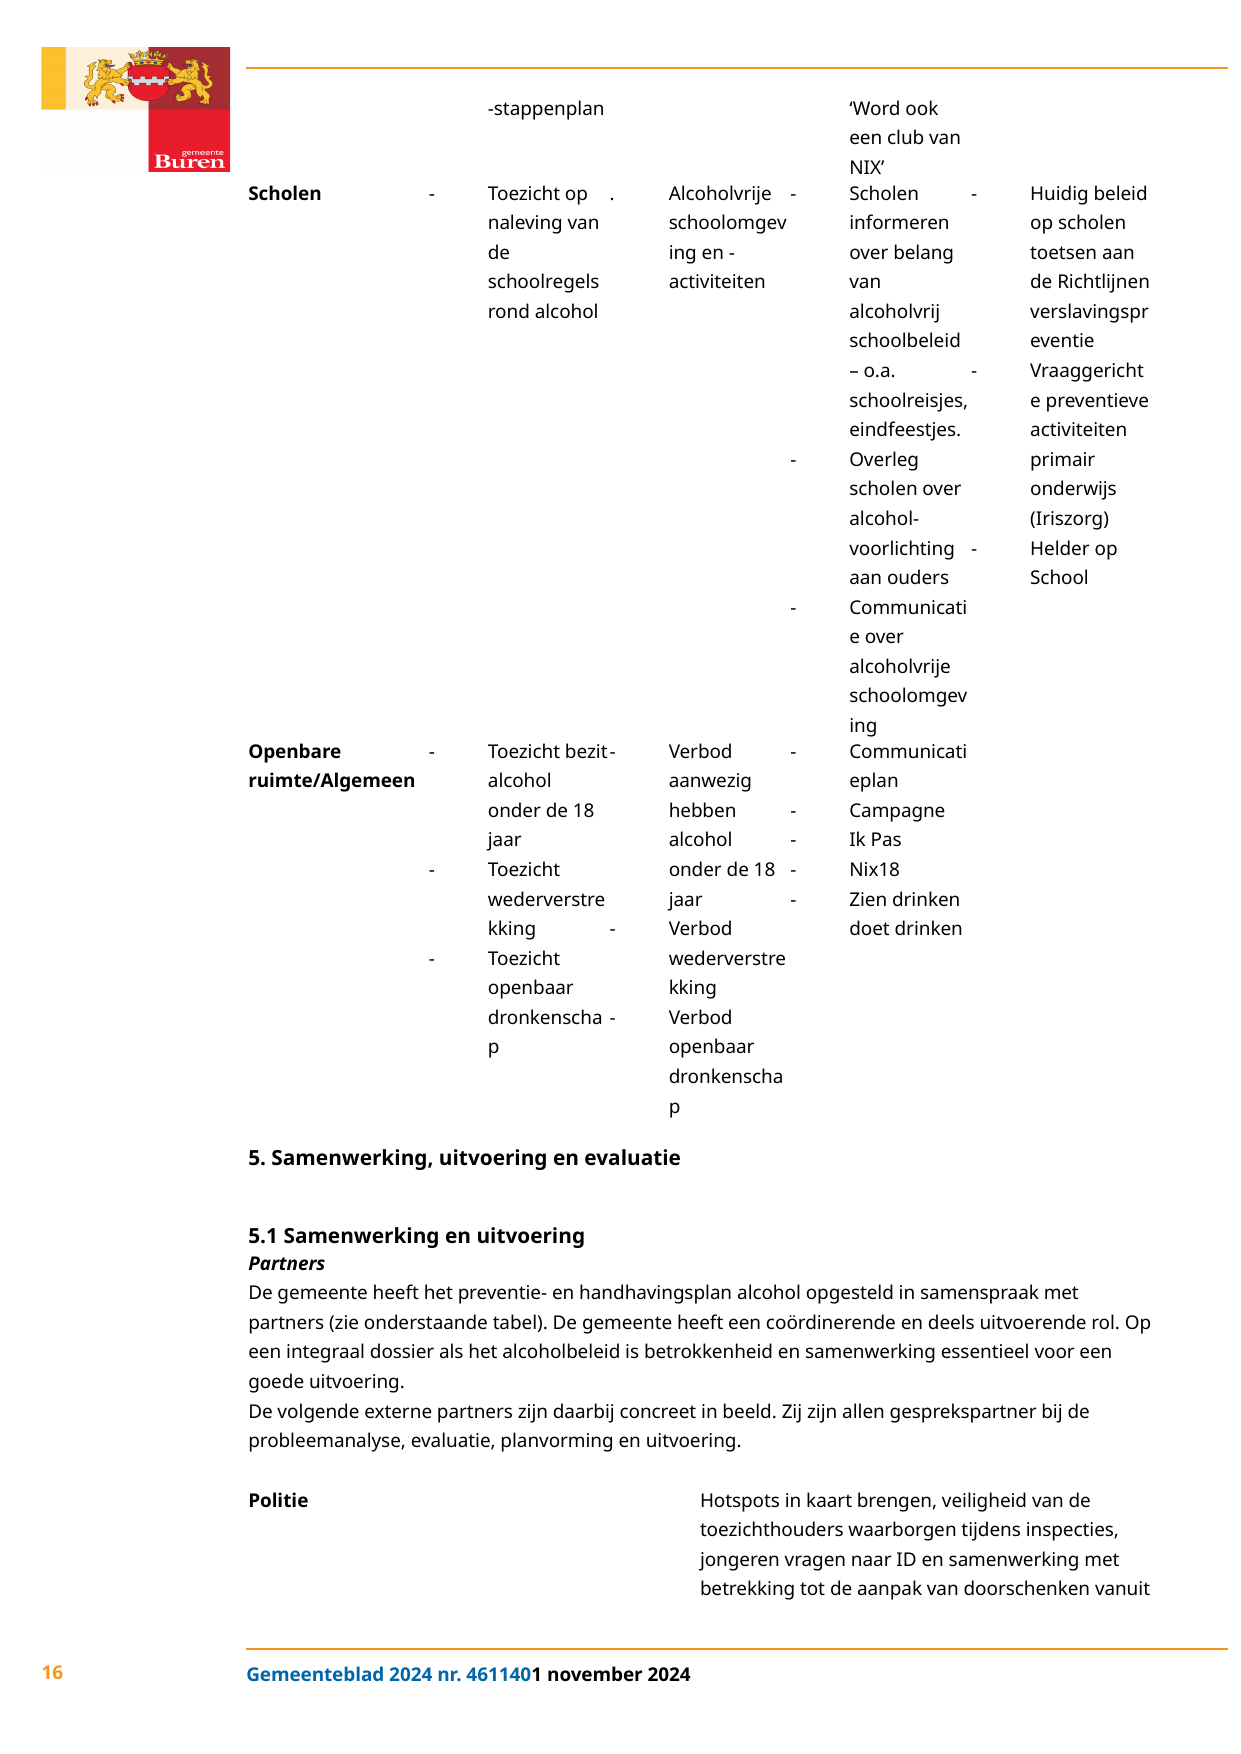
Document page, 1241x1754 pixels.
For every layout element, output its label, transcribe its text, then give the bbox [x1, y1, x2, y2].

table_cell [609, 95, 790, 180]
table_cell [971, 738, 1152, 1119]
text 5.1 Samenwerking en uitvoering [248, 1222, 1152, 1250]
table_cell Openbare ruimte/Algemeen [248, 738, 429, 1119]
table_cell Alcoholvrije schoolomgeving en -activiteiten [609, 180, 790, 738]
table_header Politie [248, 1487, 700, 1601]
table_cell [971, 95, 1152, 180]
table_cell [248, 95, 429, 180]
table_cell Scholen [248, 180, 429, 738]
text De gemeente heeft het preventie- en handhavingsplan alcohol opgesteld in samenspraak met partners (zie onderstaande tabel). De gemeente heeft een coördinerende en deels uitvoerende rol. Op een integraal dossier als het alcoholbeleid is betrokkenheid en samenwerking essentieel voor een goede uitvoering. [248, 1279, 1152, 1394]
table_cell Huidig beleid op scholen toetsen aan de Richtlijnen verslavingspreventie Vraaggerichte preventieve activiteiten primair onderwijs (Iriszorg) Helder op School [971, 180, 1152, 738]
text De volgende externe partners zijn daarbij concreet in beeld. Zij zijn allen gesprekspartner bij de probleemanalyse, evaluatie, planvorming en uitvoering. [248, 1398, 1152, 1453]
picture [41, 47, 231, 172]
text 5. Samenwerking, uitvoering en evaluatie [248, 1143, 1152, 1171]
table_cell stappenplan [429, 95, 609, 180]
table_header Hotspots in kaart brengen, veiligheid van de toezichthouders waarborgen tijdens inspecties, jongeren vragen naar ID en samenwerking met betrekking tot de aanpak van doorschenken vanuit [700, 1487, 1152, 1601]
table_cell Toezicht op naleving van de schoolregels rond alcohol [429, 180, 609, 738]
table_cell Communicatieplan Campagne Ik Pas Nix18 Zien drinken doet drinken [790, 738, 971, 1119]
text Partners [248, 1250, 1152, 1276]
table_cell Verbod aanwezig hebben alcohol onder de 18 jaar Verbod wederverstrekking Verbod openbaar dronkenschap [609, 738, 790, 1119]
table_cell Scholen informeren over belang van alcoholvrij schoolbeleid – o.a. schoolreisjes, eindfeestjes. Overleg scholen over alcohol-voorlichting aan ouders Communicatie over alcoholvrije schoolomgeving [790, 180, 971, 738]
table_cell Toezicht bezit alcohol onder de 18 jaar Toezicht wederverstrekking Toezicht openbaar dronkenschap [429, 738, 609, 1119]
table_cell ‘Word ook een club van NIX’ [790, 95, 971, 180]
